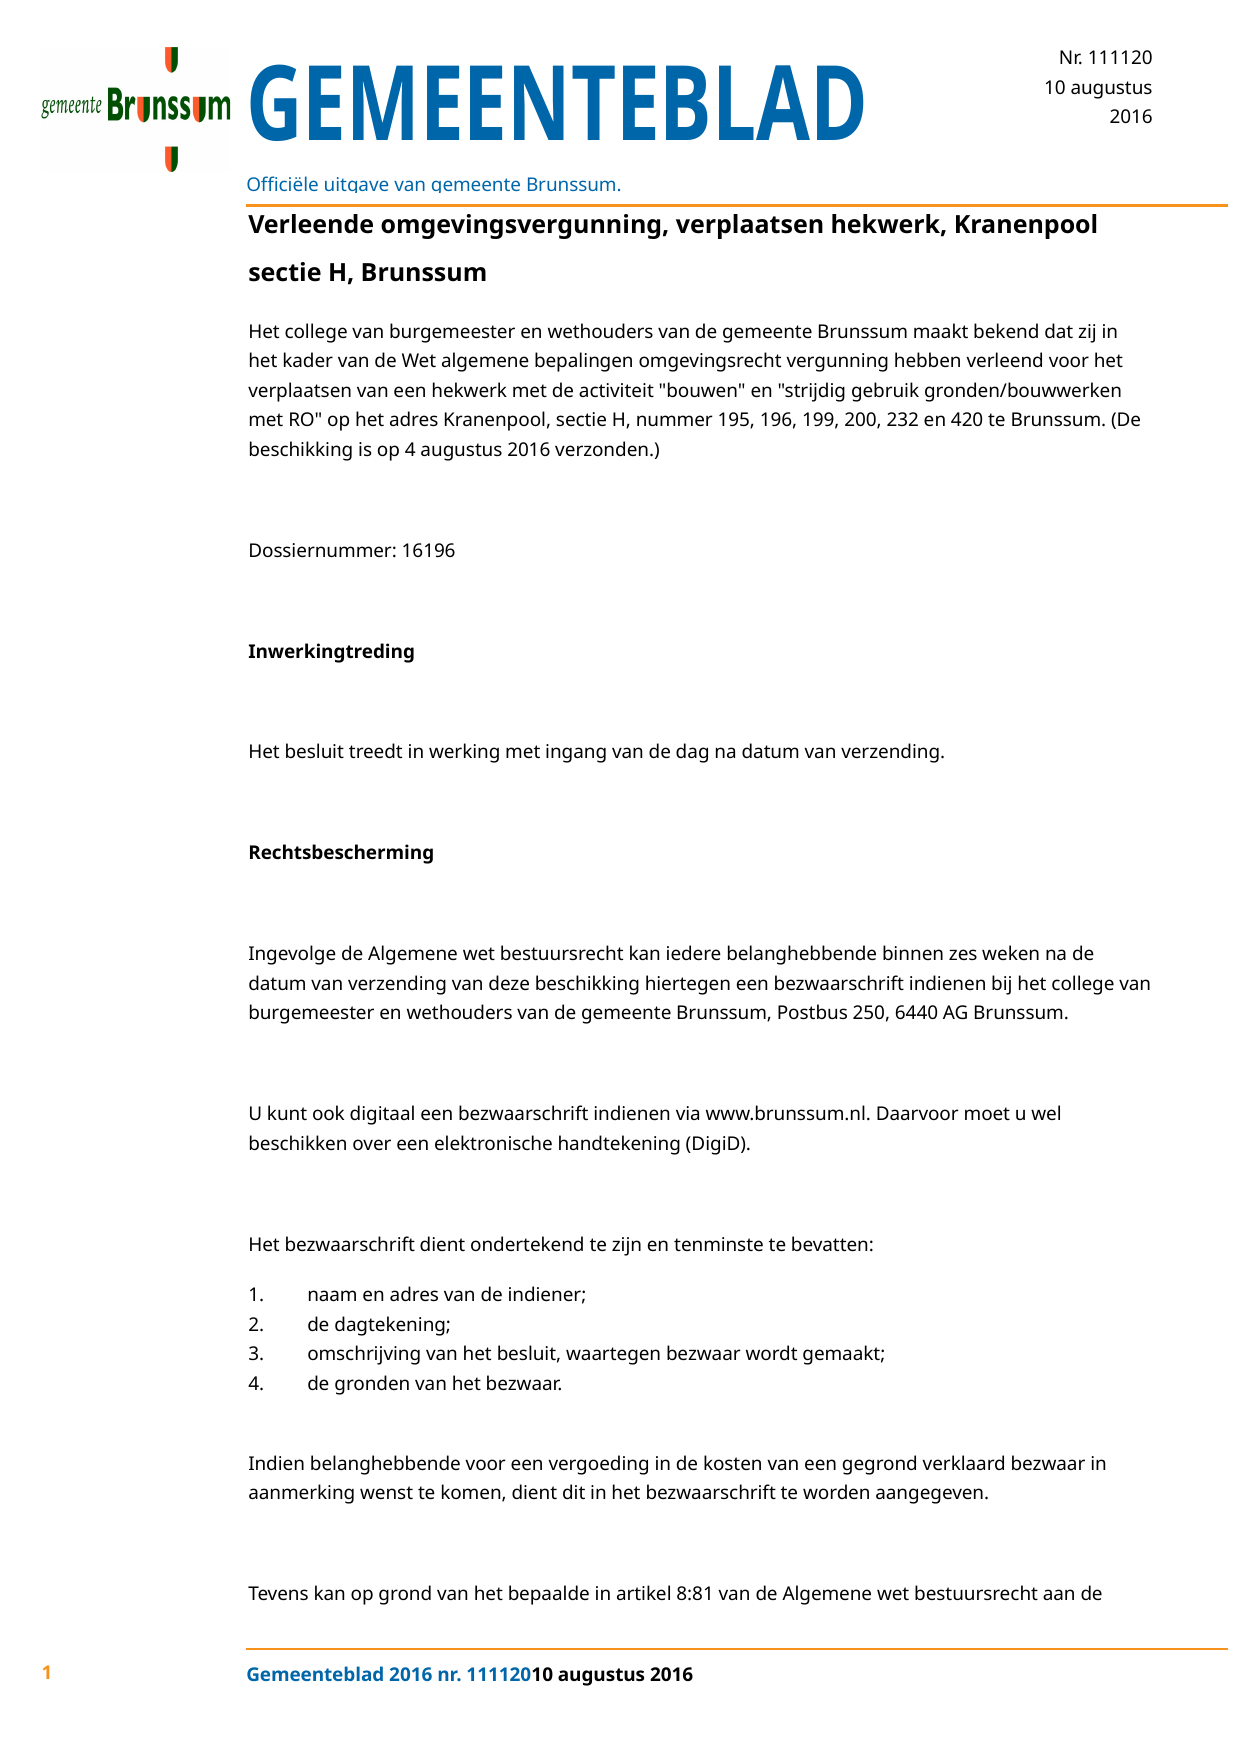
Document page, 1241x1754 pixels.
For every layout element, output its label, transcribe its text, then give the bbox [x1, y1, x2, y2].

text Het besluit treedt in werking met ingang van de dag na datum van verzending. [248, 739, 1152, 764]
text Verleende omgevingsvergunning, verplaatsen hekwerk, Kranenpool sectie H, Brunssum [248, 207, 1152, 288]
text Inwerkingtreding [248, 638, 1152, 664]
text U kunt ook digitaal een bezwaarschrift indienen via www.brunssum.nl. Daarvoor moet u wel beschikken over een elektronische handtekening (DigiD). [248, 1100, 1152, 1156]
text Het bezwaarschrift dient ondertekend te zijn en tenminste te bevatten: [248, 1231, 1152, 1257]
list de gronden van het bezwaar. [248, 1370, 1152, 1396]
text Dossiernummer: 16196 [248, 537, 1152, 563]
picture [41, 47, 231, 172]
text Tevens kan op grond van het bepaalde in artikel 8:81 van de Algemene wet bestuursrecht aan de [248, 1580, 1152, 1606]
list de dagtekening; [248, 1311, 1152, 1337]
text Indien belanghebbende voor een vergoeding in de kosten van een gegrond verklaard bezwaar in aanmerking wenst te komen, dient dit in het bezwaarschrift te worden aangegeven. [248, 1450, 1152, 1505]
text Het college van burgemeester en wethouders van de gemeente Brunssum maakt bekend dat zij in het kader van de Wet algemene bepalingen omgevingsrecht vergunning hebben verleend voor het verplaatsen van een hekwerk met de activiteit "bouwen" en "strijdig gebruik gronden/bouwwerken met RO" op het adres Kranenpool, sectie H, nummer 195, 196, 199, 200, 232 en 420 te Brunssum. (De beschikking is op 4 augustus 2016 verzonden.) [248, 318, 1152, 462]
text Ingevolge de Algemene wet bestuursrecht kan iedere belanghebbende binnen zes weken na de datum van verzending van deze beschikking hiertegen een bezwaarschrift indienen bij het college van burgemeester en wethouders van de gemeente Brunssum, Postbus 250, 6440 AG Brunssum. [248, 940, 1152, 1025]
list omschrijving van het besluit, waartegen bezwaar wordt gemaakt; [248, 1340, 1152, 1366]
text Rechtsbescherming [248, 839, 1152, 865]
list naam en adres van de indiener; [248, 1281, 1152, 1307]
